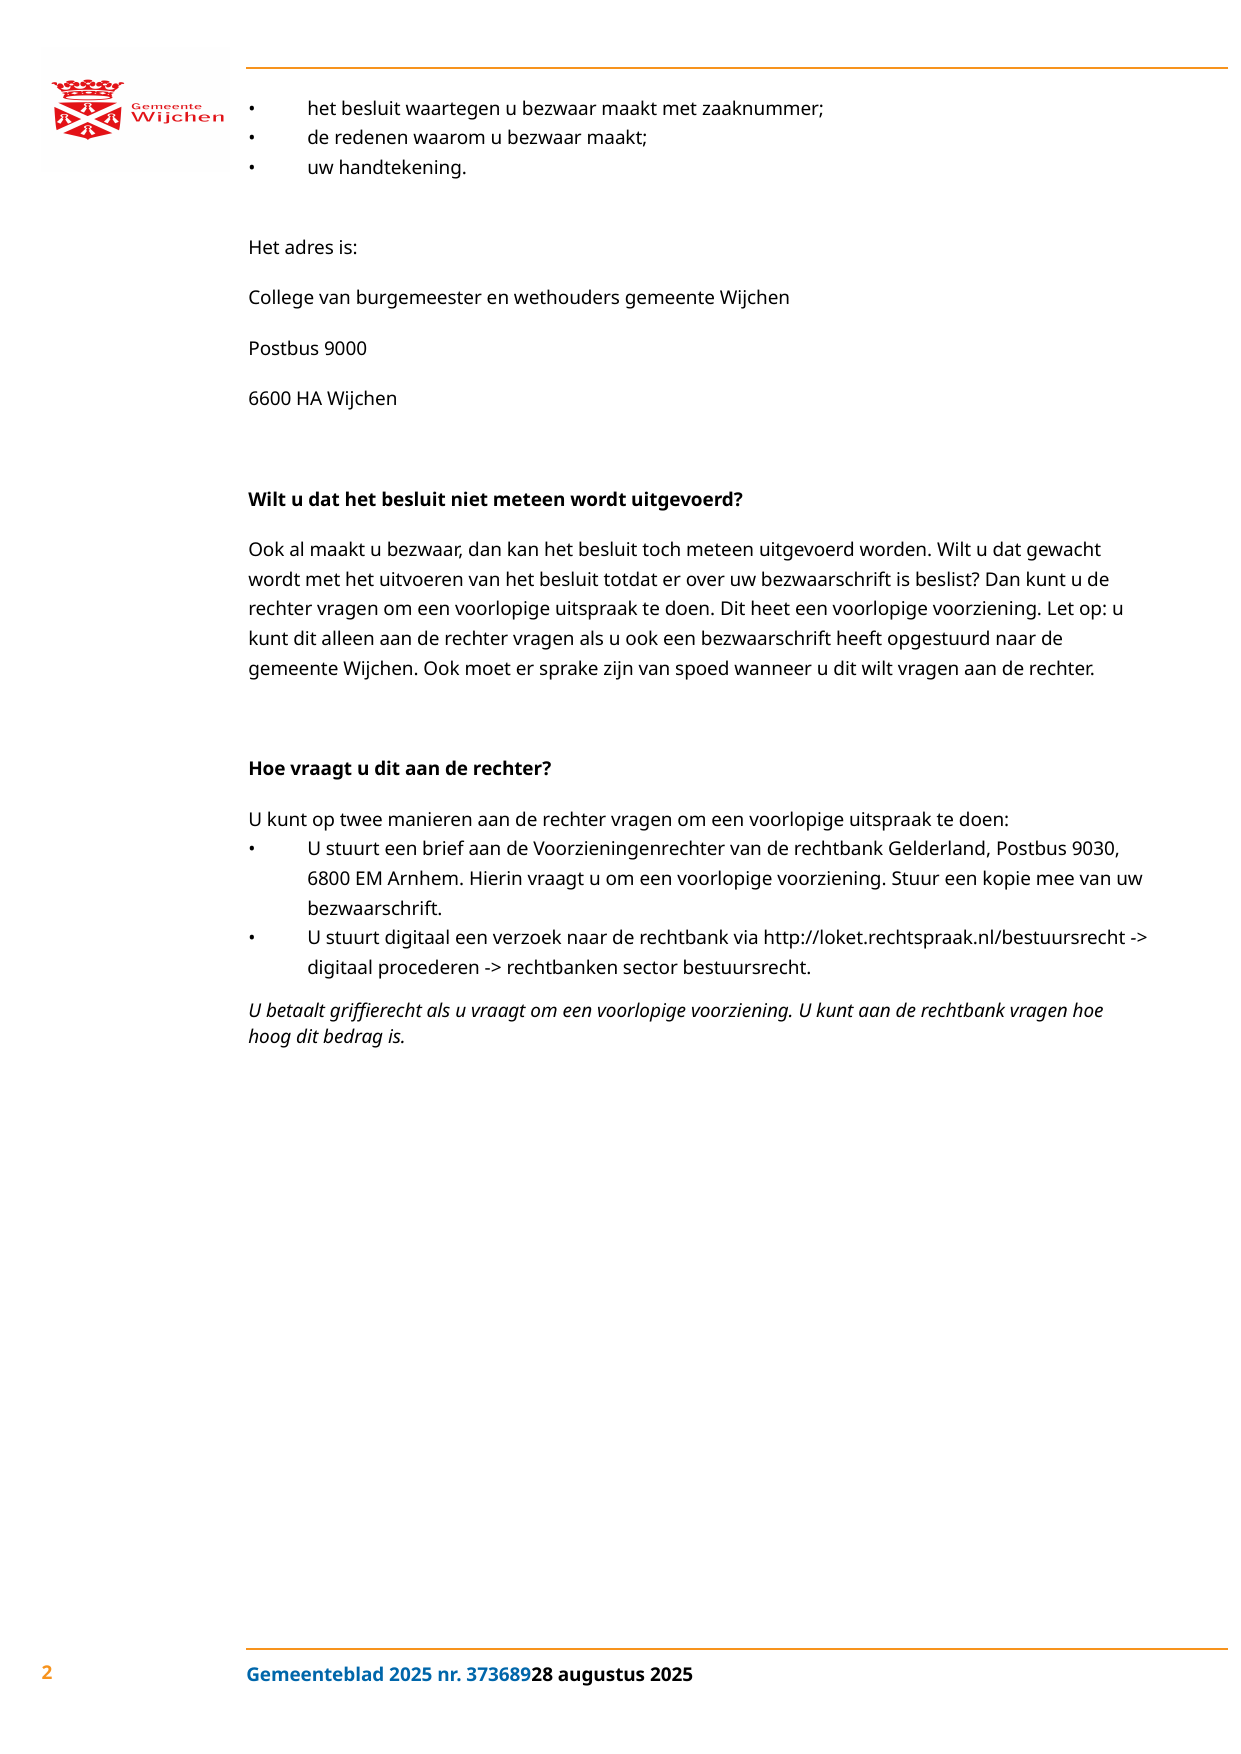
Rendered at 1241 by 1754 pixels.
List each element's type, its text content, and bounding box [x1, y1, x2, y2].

list U stuurt een brief aan de Voorzieningenrechter van de rechtbank Gelderland, Postbus 9030, 6800 EM Arnhem. Hierin vraagt u om een voorlopige voorziening. Stuur een kopie mee van uw bezwaarschrift. [248, 836, 1152, 921]
text Ook al maakt u bezwaar, dan kan het besluit toch meteen uitgevoerd worden. Wilt u dat gewacht wordt met het uitvoeren van het besluit totdat er over uw bezwaarschrift is beslist? Dan kunt u de rechter vragen om een voorlopige uitspraak te doen. Dit heet een voorlopige voorziening. Let op: u kunt dit alleen aan de rechter vragen als u ook een bezwaarschrift heeft opgestuurd naar de gemeente Wijchen. Ook moet er sprake zijn van spoed wanneer u dit wilt vragen aan de rechter. [248, 536, 1152, 681]
picture [41, 47, 231, 172]
text 6600 HA Wijchen [248, 385, 1152, 411]
text Postbus 9000 [248, 335, 1152, 361]
text U kunt op twee manieren aan de rechter vragen om een voorlopige uitspraak te doen: [248, 806, 1152, 832]
list de redenen waarom u bezwaar maakt; [248, 124, 1152, 150]
text U betaalt griffierecht als u vraagt om een voorlopige voorziening. U kunt aan de rechtbank vragen hoe hoog dit bedrag is. [248, 997, 1152, 1048]
text Wilt u dat het besluit niet meteen wordt uitgevoerd? [248, 486, 1152, 512]
text Hoe vraagt u dit aan de rechter? [248, 756, 1152, 781]
text Het adres is: [248, 234, 1152, 260]
list uw handtekening. [248, 154, 1152, 180]
list U stuurt digitaal een verzoek naar de rechtbank via http://loket.rechtspraak.nl/bestuursrecht -> digitaal procederen -> rechtbanken sector bestuursrecht. [248, 924, 1152, 980]
list het besluit waartegen u bezwaar maakt met zaaknummer; [248, 95, 1152, 121]
text College van burgemeester en wethouders gemeente Wijchen [248, 284, 1152, 310]
